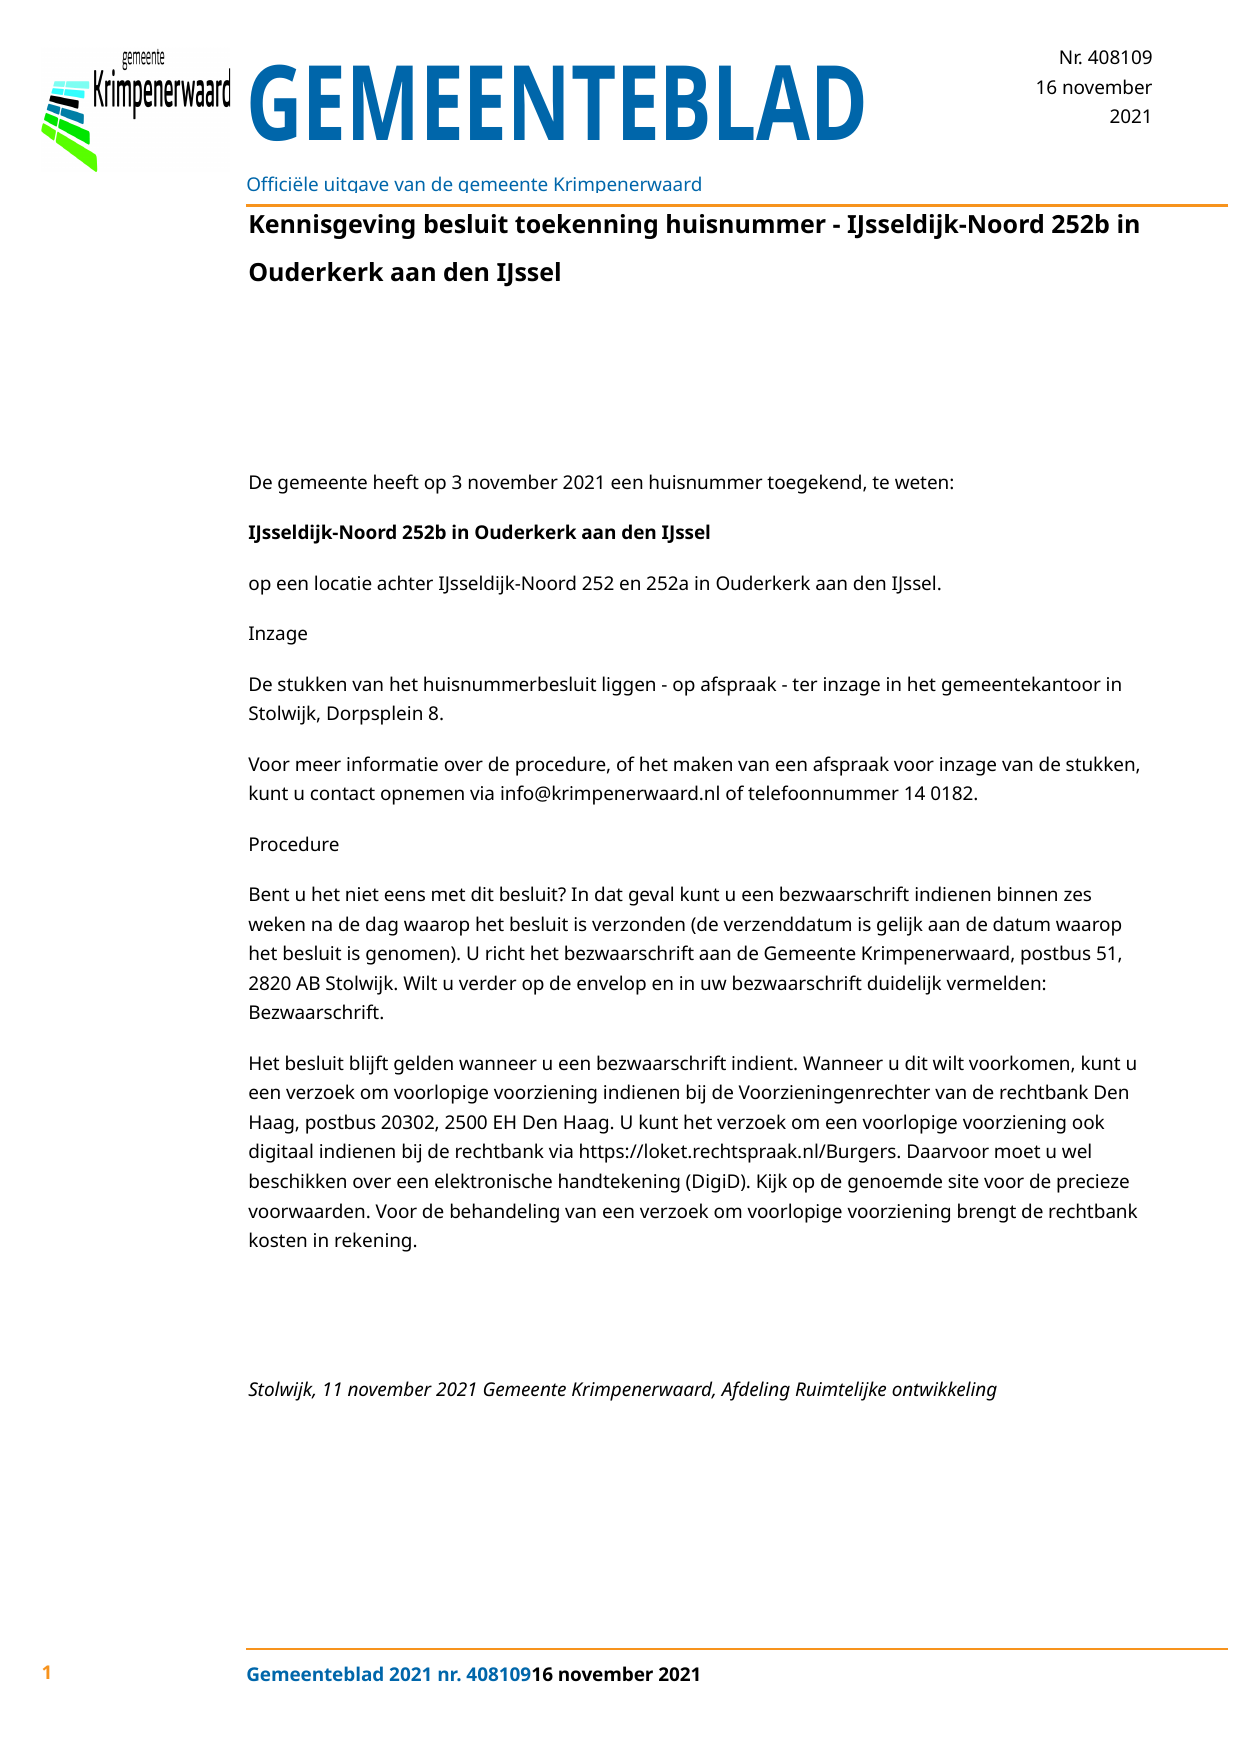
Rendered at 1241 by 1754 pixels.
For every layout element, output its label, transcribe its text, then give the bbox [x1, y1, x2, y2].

text Inzage [248, 620, 1152, 646]
text Het besluit blijft gelden wanneer u een bezwaarschrift indient. Wanneer u dit wilt voorkomen, kunt u een verzoek om voorlopige voorziening indienen bij de Voorzieningenrechter van de rechtbank Den Haag, postbus 20302, 2500 EH Den Haag. U kunt het verzoek om een voorlopige voorziening ook digitaal indienen bij de rechtbank via https://loket.rechtspraak.nl/Burgers. Daarvoor moet u wel beschikken over een elektronische handtekening (DigiD). Kijk op de genoemde site voor de precieze voorwaarden. Voor de behandeling van een verzoek om voorlopige voorziening brengt de rechtbank kosten in rekening. [248, 1050, 1152, 1253]
text De stukken van het huisnummerbesluit liggen - op afspraak - ter inzage in het gemeentekantoor in Stolwijk, Dorpsplein 8. [248, 671, 1152, 726]
text De gemeente heeft op 3 november 2021 een huisnummer toegekend, te weten: [248, 469, 1152, 495]
text op een locatie achter IJsseldijk-Noord 252 en 252a in Ouderkerk aan den IJssel. [248, 570, 1152, 596]
text Kennisgeving besluit toekenning huisnummer - IJsseldijk-Noord 252b in Ouderkerk aan den IJssel [248, 207, 1152, 288]
picture [41, 47, 231, 172]
text Bent u het niet eens met dit besluit? In dat geval kunt u een bezwaarschrift indienen binnen zes weken na de dag waarop het besluit is verzonden (de verzenddatum is gelijk aan de datum waarop het besluit is genomen). U richt het bezwaarschrift aan de Gemeente Krimpenerwaard, postbus 51, 2820 AB Stolwijk. Wilt u verder op de envelop en in uw bezwaarschrift duidelijk vermelden: Bezwaarschrift. [248, 881, 1152, 1025]
text Voor meer informatie over de procedure, of het maken van een afspraak voor inzage van de stukken, kunt u contact opnemen via info@krimpenerwaard.nl of telefoonnummer 14 0182. [248, 751, 1152, 806]
text IJsseldijk-Noord 252b in Ouderkerk aan den IJssel [248, 519, 1152, 545]
text Procedure [248, 831, 1152, 857]
text Stolwijk, 11 november 2021 Gemeente Krimpenerwaard, Afdeling Ruimtelijke ontwikkeling [248, 1376, 1152, 1402]
